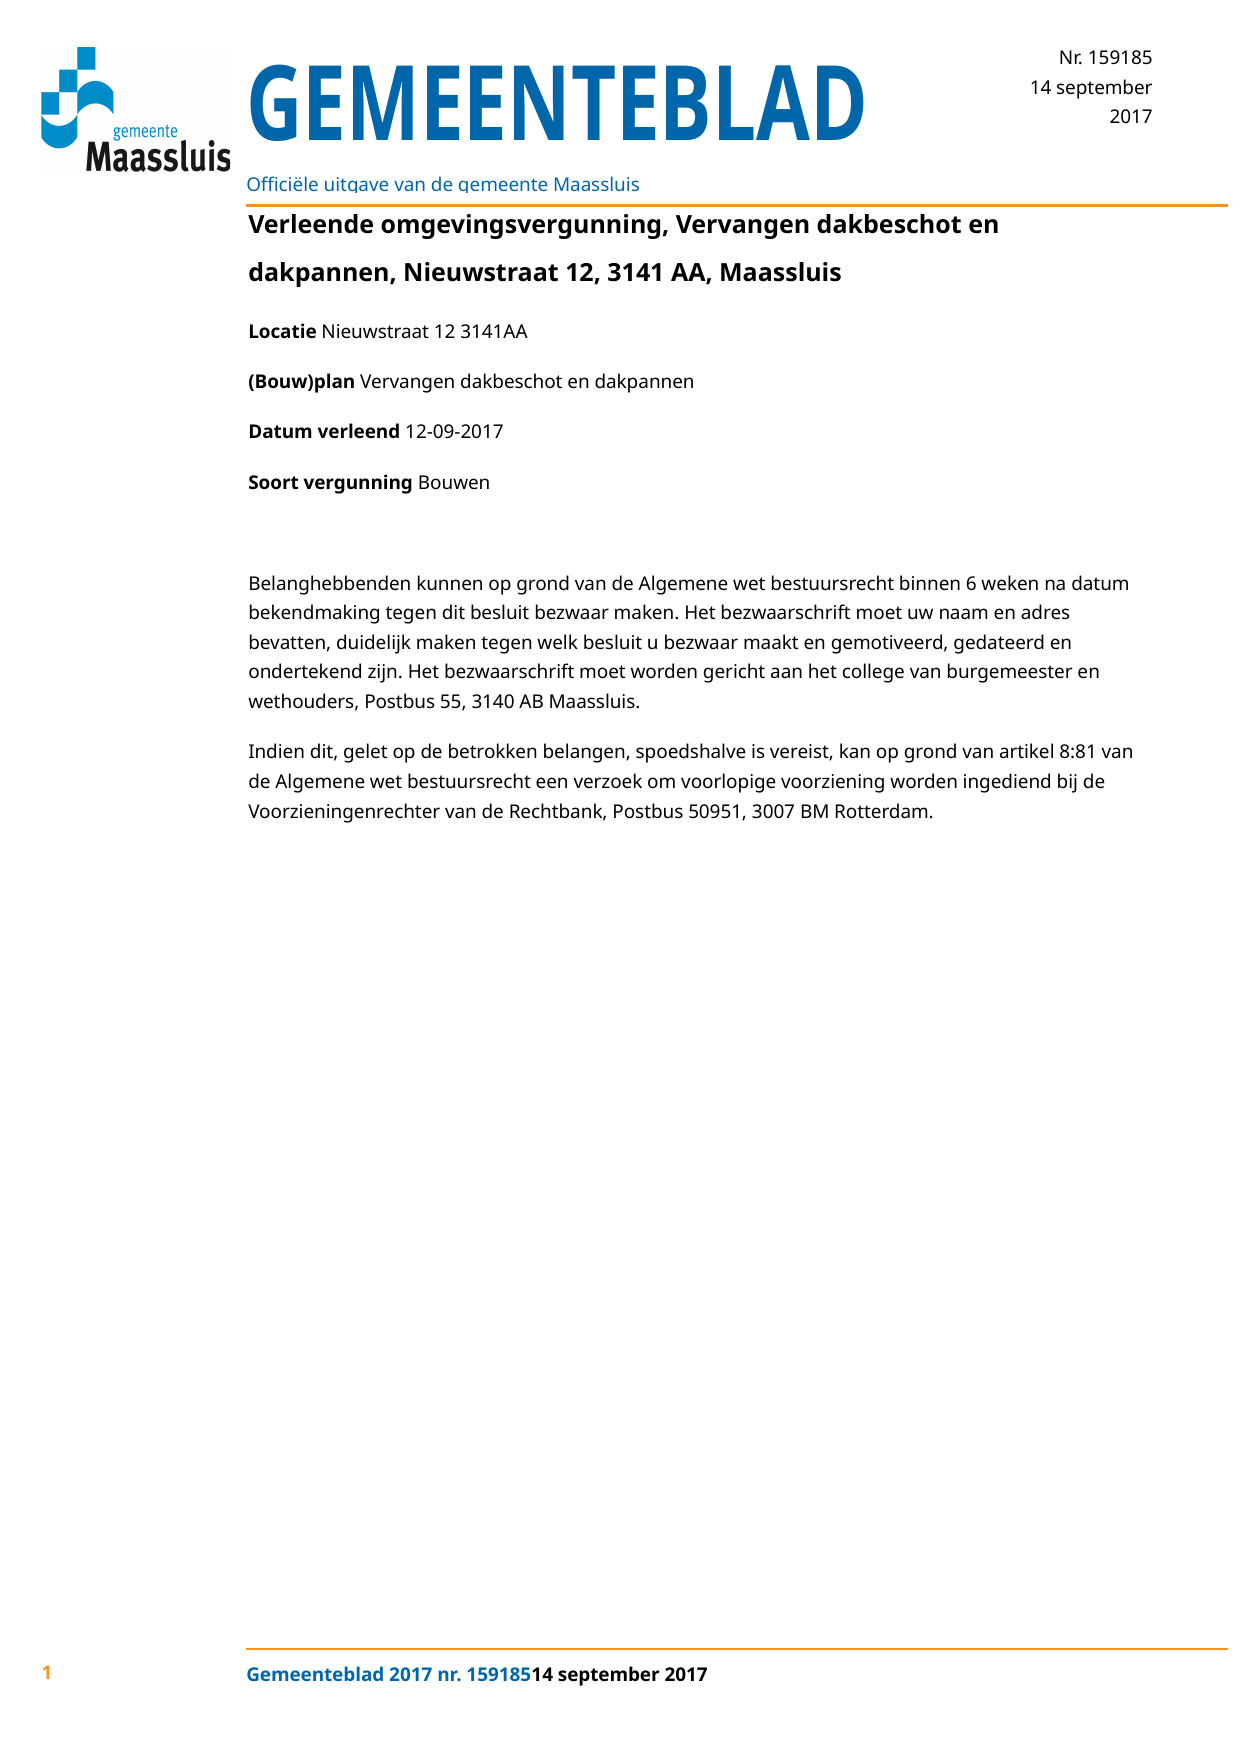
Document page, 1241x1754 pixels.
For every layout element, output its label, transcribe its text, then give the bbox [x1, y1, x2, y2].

text Soort vergunning Bouwen [248, 469, 1152, 495]
text Locatie Nieuwstraat 12 3141AA [248, 318, 1152, 344]
picture [41, 47, 77, 92]
text (Bouw)plan Vervangen dakbeschot en dakpannen [248, 368, 1152, 394]
text Indien dit, gelet op de betrokken belangen, spoedshalve is vereist, kan op grond van artikel 8:81 van de Algemene wet bestuursrecht een verzoek om voorlopige voorziening worden ingediend bij de Voorzieningenrechter van de Rechtbank, Postbus 50951, 3007 BM Rotterdam. [248, 739, 1152, 824]
text Verleende omgevingsvergunning, Vervangen dakbeschot en dakpannen, Nieuwstraat 12, 3141 AA, Maassluis [248, 207, 1152, 288]
text Datum verleend 12-09-2017 [248, 419, 1152, 444]
picture [41, 47, 231, 172]
text Belanghebbenden kunnen op grond van de Algemene wet bestuursrecht binnen 6 weken na datum bekendmaking tegen dit besluit bezwaar maken. Het bezwaarschrift moet uw naam en adres bevatten, duidelijk maken tegen welk besluit u bezwaar maakt en gemotiveerd, gedateerd en ondertekend zijn. Het bezwaarschrift moet worden gericht aan het college van burgemeester en wethouders, Postbus 55, 3140 AB Maassluis. [248, 570, 1152, 714]
